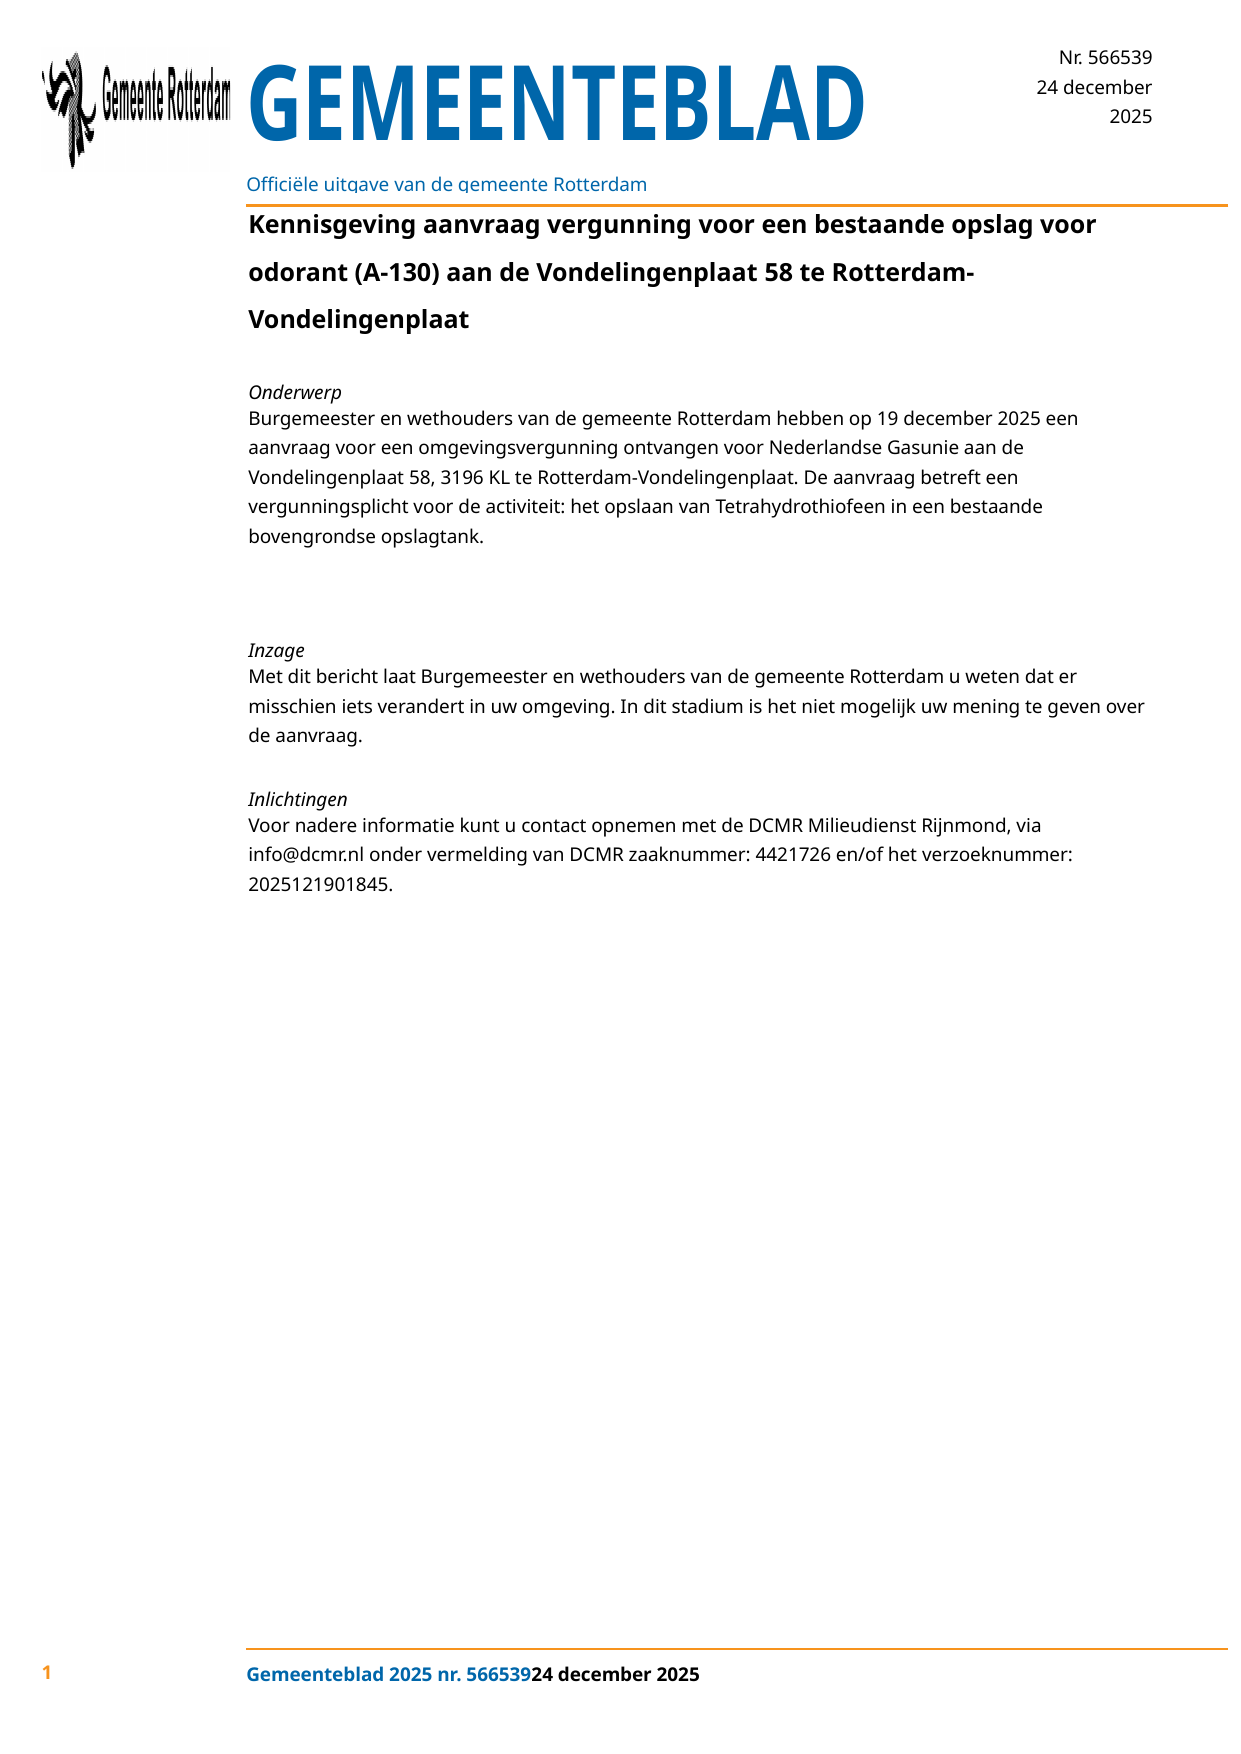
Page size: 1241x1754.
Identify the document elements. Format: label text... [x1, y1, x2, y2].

text Inzage [248, 637, 1152, 663]
text Kennisgeving aanvraag vergunning voor een bestaande opslag voor odorant (A-130) aan de Vondelingenplaat 58 te Rotterdam-Vondelingenplaat [248, 207, 1152, 336]
text Inlichtingen [248, 786, 1152, 812]
text Met dit bericht laat Burgemeester en wethouders van de gemeente Rotterdam u weten dat er misschien iets verandert in uw omgeving. In dit stadium is het niet mogelijk uw mening te geven over de aanvraag. [248, 663, 1152, 748]
picture [41, 47, 231, 172]
text Onderwerp [248, 379, 1152, 405]
text Burgemeester en wethouders van de gemeente Rotterdam hebben op 19 december 2025 een aanvraag voor een omgevingsvergunning ontvangen voor Nederlandse Gasunie aan de Vondelingenplaat 58, 3196 KL te Rotterdam-Vondelingenplaat. De aanvraag betreft een vergunningsplicht voor de activiteit: het opslaan van Tetrahydrothiofeen in een bestaande bovengrondse opslagtank. [248, 405, 1152, 549]
text Voor nadere informatie kunt u contact opnemen met de DCMR Milieudienst Rijnmond, via info@dcmr.nl onder vermelding van DCMR zaaknummer: 4421726 en/of het verzoeknummer: 2025121901845. [248, 812, 1152, 897]
